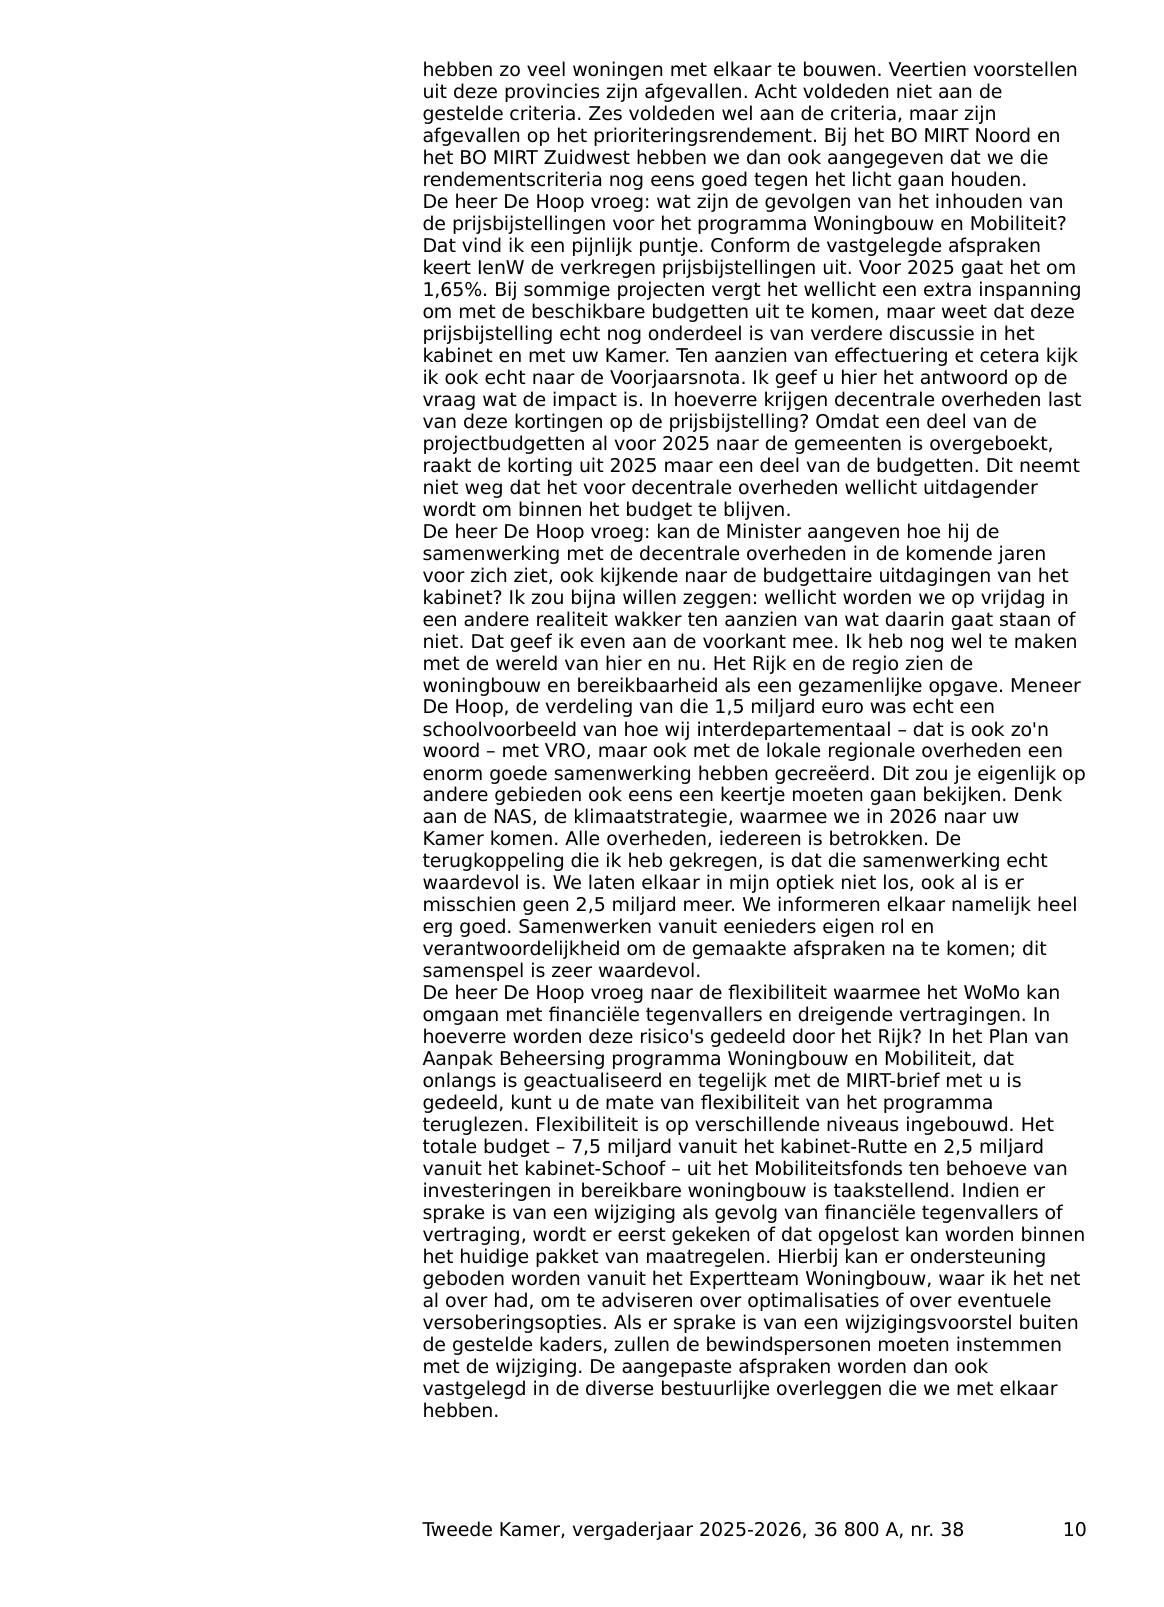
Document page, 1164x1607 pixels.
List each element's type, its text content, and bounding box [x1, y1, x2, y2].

text De heer De Hoop vroeg naar de flexibiliteit waarmee het WoMo kan omgaan met financiële tegenvallers en dreigende vertragingen. In hoeverre worden deze risico's gedeeld door het Rijk? In het Plan van Aanpak Beheersing programma Woningbouw en Mobiliteit, dat onlangs is geactualiseerd en tegelijk met de MIRT-brief met u is gedeeld, kunt u de mate van flexibiliteit van het programma teruglezen. Flexibiliteit is op verschillende niveaus ingebouwd. Het totale budget – 7,5 miljard vanuit het kabinet-Rutte en 2,5 miljard vanuit het kabinet-Schoof – uit het Mobiliteitsfonds ten behoeve van investeringen in bereikbare woningbouw is taakstellend. Indien er sprake is van een wijziging als gevolg van financiële tegenvallers of vertraging, wordt er eerst gekeken of dat opgelost kan worden binnen het huidige pakket van maatregelen. Hierbij kan er ondersteuning geboden worden vanuit het Expertteam Woningbouw, waar ik het net al over had, om te adviseren over optimalisaties of over eventuele versoberingsopties. Als er sprake is van een wijzigingsvoorstel buiten de gestelde kaders, zullen de bewindspersonen moeten instemmen met de wijziging. De aangepaste afspraken worden dan ook vastgelegd in de diverse bestuurlijke overleggen die we met elkaar hebben. [422, 982, 1087, 1422]
text De heer De Hoop vroeg: wat zijn de gevolgen van het inhouden van de prijsbijstellingen voor het programma Woningbouw en Mobiliteit? Dat vind ik een pijnlijk puntje. Conform de vastgelegde afspraken keert IenW de verkregen prijsbijstellingen uit. Voor 2025 gaat het om 1,65%. Bij sommige projecten vergt het wellicht een extra inspanning om met de beschikbare budgetten uit te komen, maar weet dat deze prijsbijstelling echt nog onderdeel is van verdere discussie in het kabinet en met uw Kamer. Ten aanzien van effectuering et cetera kijk ik ook echt naar de Voorjaarsnota. Ik geef u hier het antwoord op de vraag wat de impact is. In hoeverre krijgen decentrale overheden last van deze kortingen op de prijsbijstelling? Omdat een deel van de projectbudgetten al voor 2025 naar de gemeenten is overgeboekt, raakt de korting uit 2025 maar een deel van de budgetten. Dit neemt niet weg dat het voor decentrale overheden wellicht uitdagender wordt om binnen het budget te blijven. [422, 191, 1087, 521]
text hebben zo veel woningen met elkaar te bouwen. Veertien voorstellen uit deze provincies zijn afgevallen. Acht voldeden niet aan de gestelde criteria. Zes voldeden wel aan de criteria, maar zijn afgevallen op het prioriteringsrendement. Bij het BO MIRT Noord en het BO MIRT Zuidwest hebben we dan ook aangegeven dat we die rendementscriteria nog eens goed tegen het licht gaan houden. [422, 59, 1087, 191]
text De heer De Hoop vroeg: kan de Minister aangeven hoe hij de samenwerking met de decentrale overheden in de komende jaren voor zich ziet, ook kijkende naar de budgettaire uitdagingen van het kabinet? Ik zou bijna willen zeggen: wellicht worden we op vrijdag in een andere realiteit wakker ten aanzien van wat daarin gaat staan of niet. Dat geef ik even aan de voorkant mee. Ik heb nog wel te maken met de wereld van hier en nu. Het Rijk en de regio zien de woningbouw en bereikbaarheid als een gezamenlijke opgave. Meneer De Hoop, de verdeling van die 1,5 miljard euro was echt een schoolvoorbeeld van hoe wij interdepartementaal – dat is ook zo'n woord – met VRO, maar ook met de lokale regionale overheden een enorm goede samenwerking hebben gecreëerd. Dit zou je eigenlijk op andere gebieden ook eens een keertje moeten gaan bekijken. Denk aan de NAS, de klimaatstrategie, waarmee we in 2026 naar uw Kamer komen. Alle overheden, iedereen is betrokken. De terugkoppeling die ik heb gekregen, is dat die samenwerking echt waardevol is. We laten elkaar in mijn optiek niet los, ook al is er misschien geen 2,5 miljard meer. We informeren elkaar namelijk heel erg goed. Samenwerken vanuit eenieders eigen rol en verantwoordelijkheid om de gemaakte afspraken na te komen; dit samenspel is zeer waardevol. [422, 521, 1087, 982]
